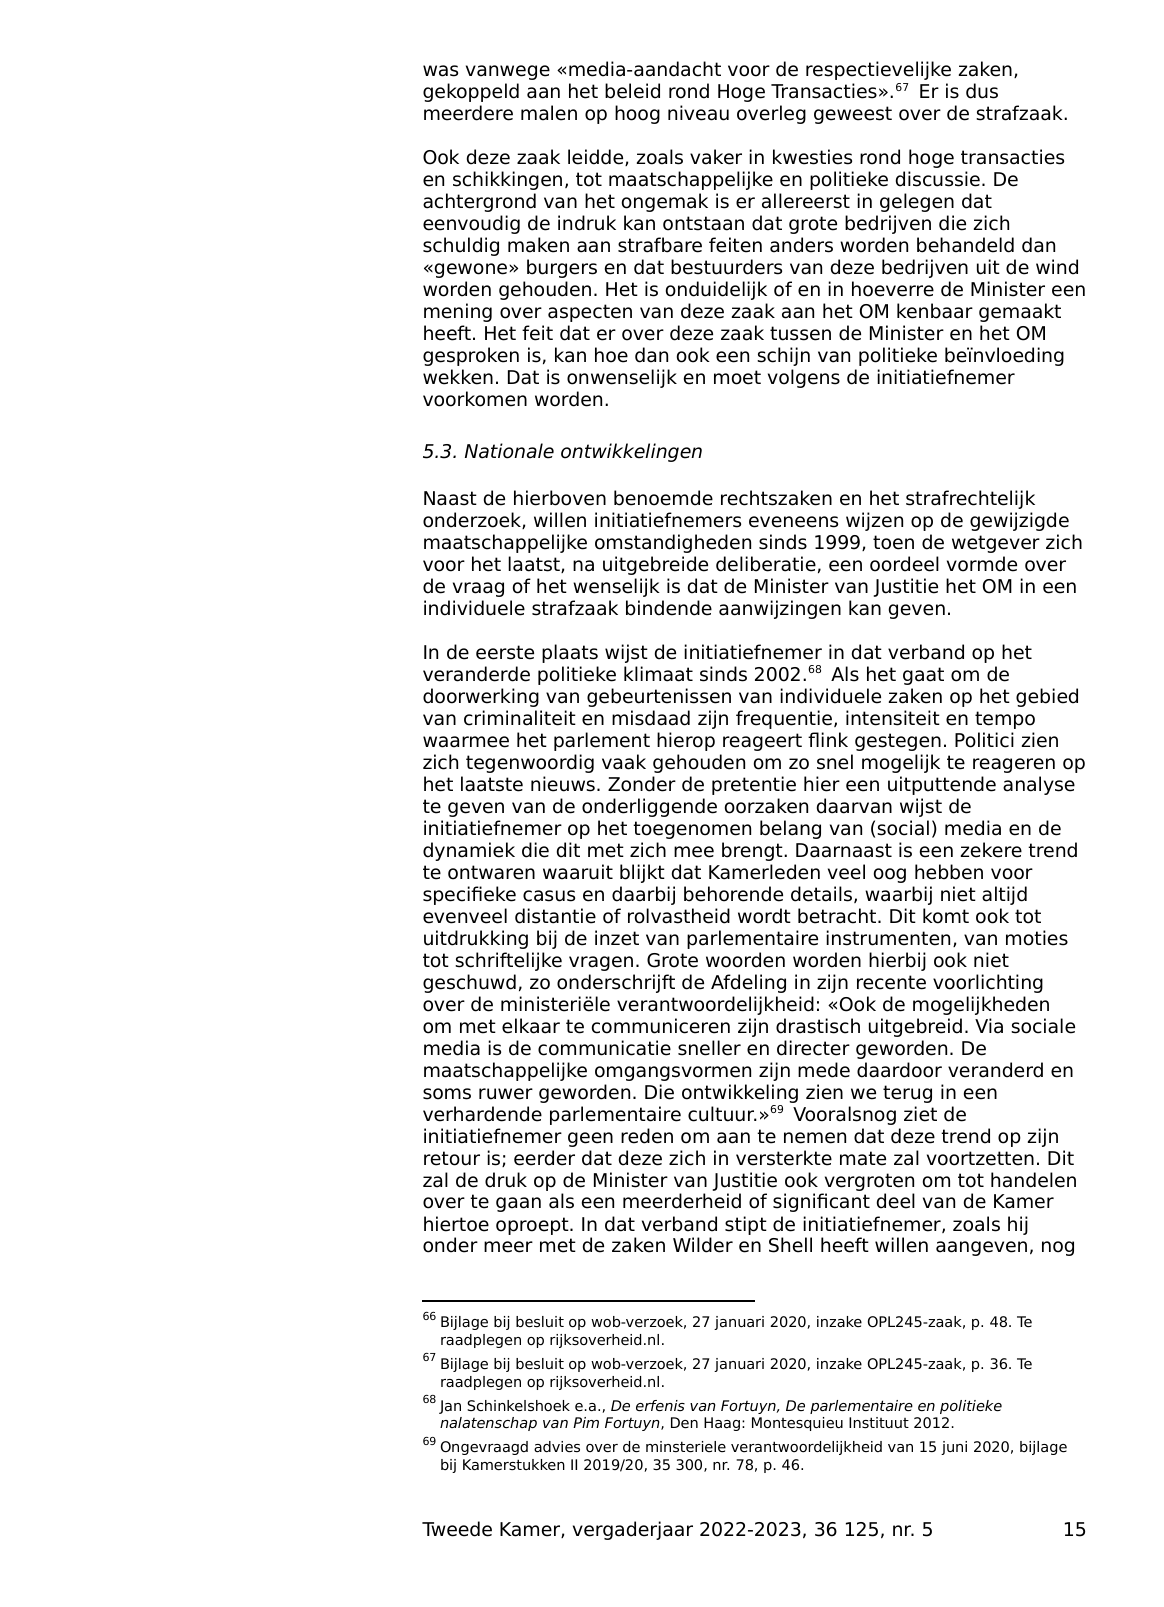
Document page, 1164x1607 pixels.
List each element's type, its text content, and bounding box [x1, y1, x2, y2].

text Bijlage bij besluit op wob-verzoek, 27 januari 2020, inzake OPL245-zaak, p. 36. Te raadplegen op rijksoverheid.nl. [422, 1352, 1087, 1391]
text Jan Schinkelshoek e.a., De erfenis van Fortuyn, De parlementaire en politieke nalatenschap van Pim Fortuyn, Den Haag: Montesquieu Instituut 2012. [422, 1393, 1087, 1432]
subtitle 5.3. Nationale ontwikkelingen [422, 441, 1087, 463]
text Naast de hierboven benoemde rechtszaken en het strafrechtelijk onderzoek, willen initiatiefnemers eveneens wijzen op de gewijzigde maatschappelijke omstandigheden sinds 1999, toen de wetgever zich voor het laatst, na uitgebreide deliberatie, een oordeel vormde over de vraag of het wenselijk is dat de Minister van Justitie het OM in een individuele strafzaak bindende aanwijzingen kan geven. [422, 488, 1087, 620]
text Ook deze zaak leidde, zoals vaker in kwesties rond hoge transacties en schikkingen, tot maatschappelijke en politieke discussie. De achtergrond van het ongemak is er allereerst in gelegen dat eenvoudig de indruk kan ontstaan dat grote bedrijven die zich schuldig maken aan strafbare feiten anders worden behandeld dan «gewone» burgers en dat bestuurders van deze bedrijven uit de wind worden gehouden. Het is onduidelijk of en in hoeverre de Minister een mening over aspecten van deze zaak aan het OM kenbaar gemaakt heeft. Het feit dat er over deze zaak tussen de Minister en het OM gesproken is, kan hoe dan ook een schijn van politieke beïnvloeding wekken. Dat is onwenselijk en moet volgens de initiatiefnemer voorkomen worden. [422, 147, 1087, 411]
text Bijlage bij besluit op wob-verzoek, 27 januari 2020, inzake OPL245-zaak, p. 48. Te raadplegen op rijksoverheid.nl. [422, 1310, 1087, 1349]
text was vanwege «media-aandacht voor de respectievelijke zaken, gekoppeld aan het beleid rond Hoge Transacties». Er is dus meerdere malen op hoog niveau overleg geweest over de strafzaak. [422, 59, 1087, 125]
text Ongevraagd advies over de minsteriele verantwoordelijkheid van 15 juni 2020, bijlage bij Kamerstukken II 2019/20, 35 300, nr. 78, p. 46. [422, 1435, 1087, 1474]
text In de eerste plaats wijst de initiatiefnemer in dat verband op het veranderde politieke klimaat sinds 2002. Als het gaat om de doorwerking van gebeurtenissen van individuele zaken op het gebied van criminaliteit en misdaad zijn frequentie, intensiteit en tempo waarmee het parlement hierop reageert flink gestegen. Politici zien zich tegenwoordig vaak gehouden om zo snel mogelijk te reageren op het laatste nieuws. Zonder de pretentie hier een uitputtende analyse te geven van de onderliggende oorzaken daarvan wijst de initiatiefnemer op het toegenomen belang van (social) media en de dynamiek die dit met zich mee brengt. Daarnaast is een zekere trend te ontwaren waaruit blijkt dat Kamerleden veel oog hebben voor specifieke casus en daarbij behorende details, waarbij niet altijd evenveel distantie of rolvastheid wordt betracht. Dit komt ook tot uitdrukking bij de inzet van parlementaire instrumenten, van moties tot schriftelijke vragen. Grote woorden worden hierbij ook niet geschuwd, zo onderschrijft de Afdeling in zijn recente voorlichting over de ministeriële verantwoordelijkheid: «Ook de mogelijkheden om met elkaar te communiceren zijn drastisch uitgebreid. Via sociale media is de communicatie sneller en directer geworden. De maatschappelijke omgangsvormen zijn mede daardoor veranderd en soms ruwer geworden. Die ontwikkeling zien we terug in een verhardende parlementaire cultuur.» Vooralsnog ziet de initiatiefnemer geen reden om aan te nemen dat deze trend op zijn retour is; eerder dat deze zich in versterkte mate zal voortzetten. Dit zal de druk op de Minister van Justitie ook vergroten om tot handelen over te gaan als een meerderheid of significant deel van de Kamer hiertoe oproept. In dat verband stipt de initiatiefnemer, zoals hij onder meer met de zaken Wilder en Shell heeft willen aangeven, nog [422, 642, 1087, 1257]
